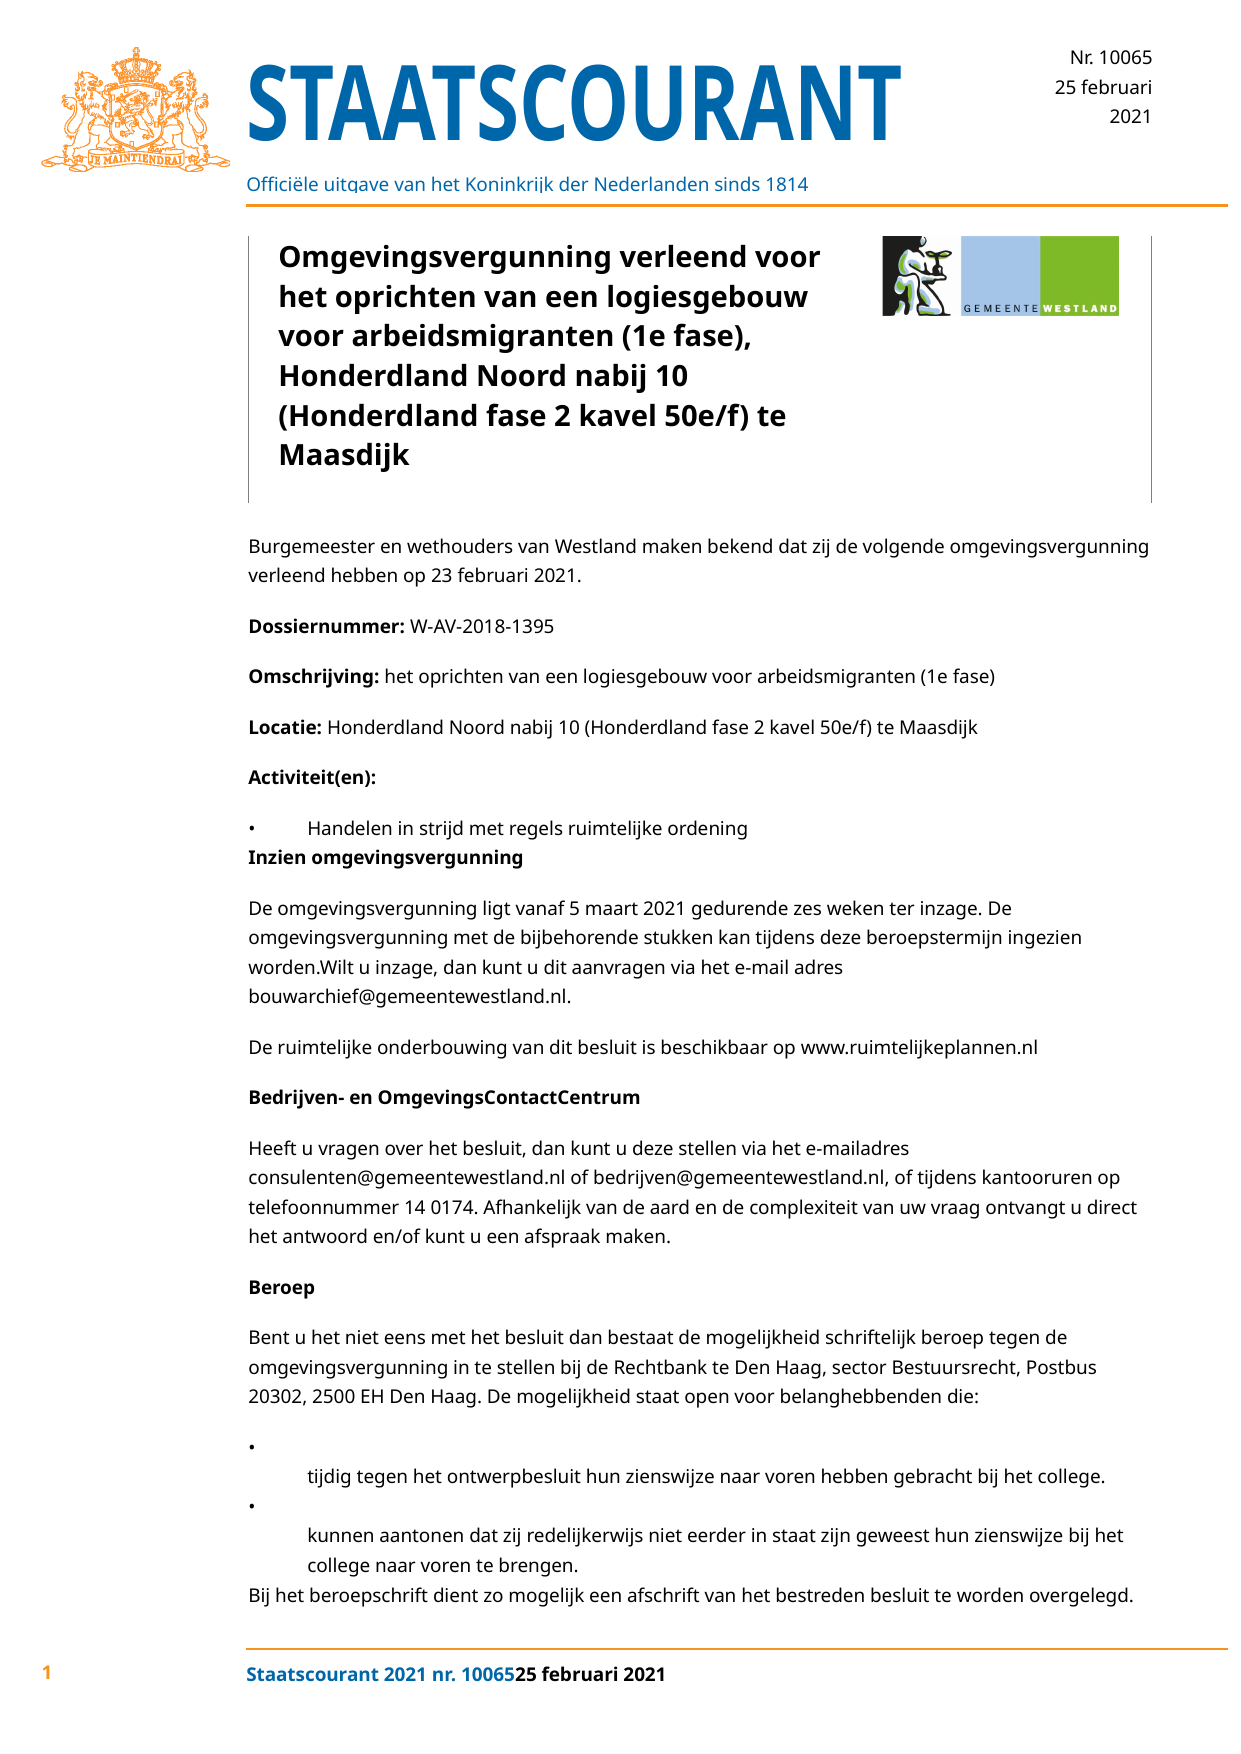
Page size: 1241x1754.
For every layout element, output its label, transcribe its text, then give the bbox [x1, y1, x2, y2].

picture [41, 47, 231, 172]
text Bij het beroepschrift dient zo mogelijk een afschrift van het bestreden besluit te worden overgelegd. [248, 1582, 1152, 1607]
text Locatie: Honderdland Noord nabij 10 (Honderdland fase 2 kavel 50e/f) te Maasdijk [248, 714, 1152, 739]
text Inzien omgevingsvergunning [248, 844, 1152, 870]
picture [882, 236, 1119, 316]
list kunnen aantonen dat zij redelijkerwijs niet eerder in staat zijn geweest hun zienswijze bij het college naar voren te brengen. [248, 1523, 1152, 1578]
text Bedrijven- en OmgevingsContactCentrum [248, 1084, 1152, 1110]
text Heeft u vragen over het besluit, dan kunt u deze stellen via het e-mailadres consulenten@gemeentewestland.nl of bedrijven@gemeentewestland.nl, of tijdens kantooruren op telefoonnummer 14 0174. Afhankelijk van de aard en de complexiteit van uw vraag ontvangt u direct het antwoord en/of kunt u een afspraak maken. [248, 1135, 1152, 1249]
text De omgevingsvergunning ligt vanaf 5 maart 2021 gedurende zes weken ter inzage. De omgevingsvergunning met de bijbehorende stukken kan tijdens deze beroepstermijn ingezien worden.Wilt u inzage, dan kunt u dit aanvragen via het e-mail adres bouwarchief@gemeentewestland.nl. [248, 895, 1152, 1009]
text Beroep [248, 1274, 1152, 1299]
list Handelen in strijd met regels ruimtelijke ordening [248, 815, 1152, 840]
table_header [850, 236, 1151, 503]
text Omschrijving: het oprichten van een logiesgebouw voor arbeidsmigranten (1e fase) [248, 663, 1152, 689]
text Bent u het niet eens met het besluit dan bestaat de mogelijkheid schriftelijk beroep tegen de omgevingsvergunning in te stellen bij de Rechtbank te Den Haag, sector Bestuursrecht, Postbus 20302, 2500 EH Den Haag. De mogelijkheid staat open voor belanghebbenden die: [248, 1324, 1152, 1409]
text Activiteit(en): [248, 764, 1152, 790]
text Burgemeester en wethouders van Westland maken bekend dat zij de volgende omgevingsvergunning verleend hebben op 23 februari 2021. [248, 533, 1152, 588]
text De ruimtelijke onderbouwing van dit besluit is beschikbaar op www.ruimtelijkeplannen.nl [248, 1034, 1152, 1059]
list tijdig tegen het ontwerpbesluit hun zienswijze naar voren hebben gebracht bij het college. [248, 1463, 1152, 1489]
table_header Omgevingsvergunning verleend voor het oprichten van een logiesgebouw voor arbeidsmigranten (1e fase), Honderdland Noord nabij 10 (Honderdland fase 2 kavel 50e/f) te Maasdijk [249, 236, 850, 503]
text Dossiernummer: W-AV-2018-1395 [248, 613, 1152, 639]
